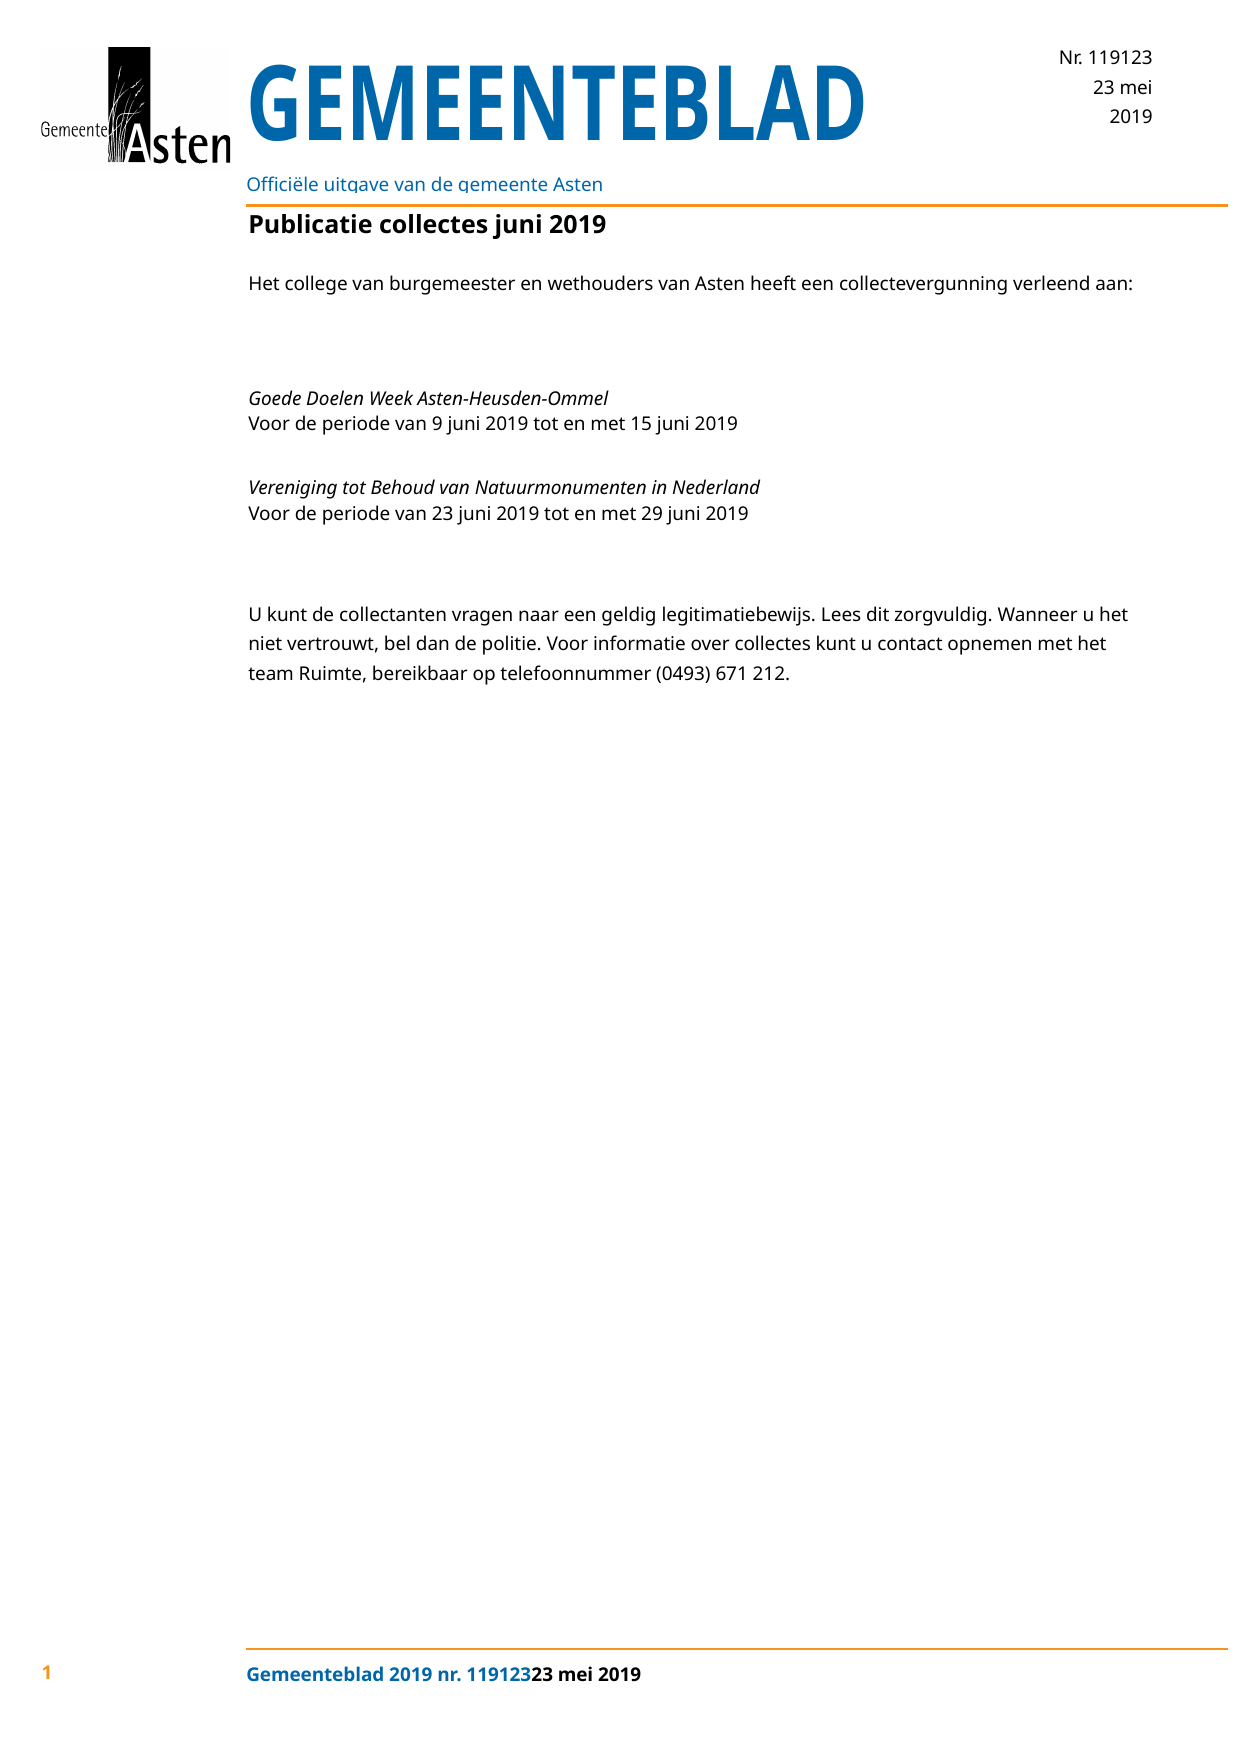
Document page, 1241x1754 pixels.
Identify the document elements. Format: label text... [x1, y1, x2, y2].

text Publicatie collectes juni 2019 [248, 207, 1152, 241]
text Voor de periode van 9 juni 2019 tot en met 15 juni 2019 [248, 410, 1152, 436]
text Het college van burgemeester en wethouders van Asten heeft een collectevergunning verleend aan: [248, 270, 1152, 296]
text U kunt de collectanten vragen naar een geldig legitimatiebewijs. Lees dit zorgvuldig. Wanneer u het niet vertrouwt, bel dan de politie. Voor informatie over collectes kunt u contact opnemen met het team Ruimte, bereikbaar op telefoonnummer (0493) 671 212. [248, 601, 1152, 686]
picture [41, 47, 231, 172]
text Voor de periode van 23 juni 2019 tot en met 29 juni 2019 [248, 500, 1152, 526]
text Vereniging tot Behoud van Natuurmonumenten in Nederland [248, 474, 1152, 500]
text Goede Doelen Week Asten-Heusden-Ommel [248, 385, 1152, 410]
